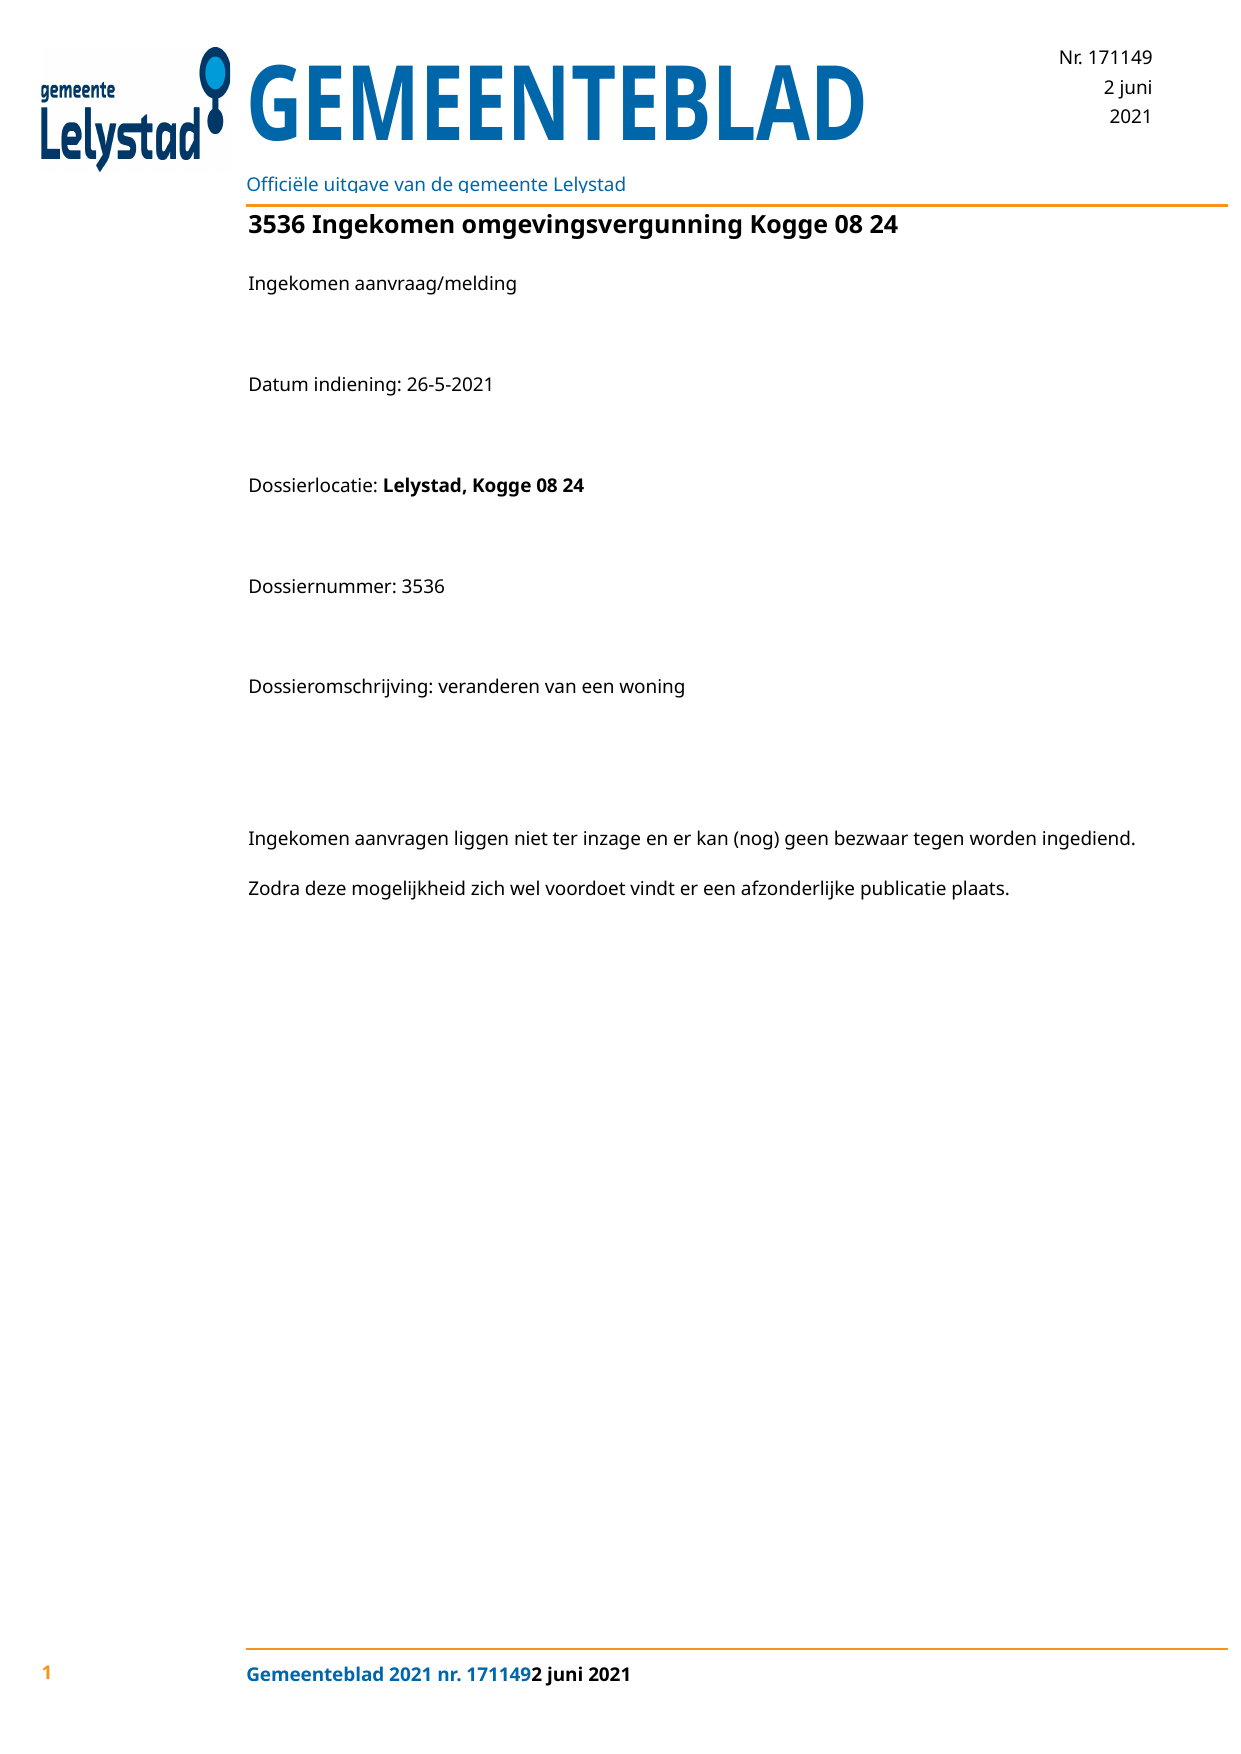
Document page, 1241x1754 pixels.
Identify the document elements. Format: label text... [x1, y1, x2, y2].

text Zodra deze mogelijkheid zich wel voordoet vindt er een afzonderlijke publicatie plaats. [248, 875, 1152, 901]
text Dossierlocatie: Lelystad, Kogge 08 24 [248, 472, 1152, 498]
picture [41, 47, 231, 172]
text Datum indiening: 26-5-2021 [248, 371, 1152, 397]
text Ingekomen aanvraag/melding [248, 270, 1152, 296]
text Dossiernummer: 3536 [248, 573, 1152, 598]
text Dossieromschrijving: veranderen van een woning [248, 674, 1152, 699]
text Ingekomen aanvragen liggen niet ter inzage en er kan (nog) geen bezwaar tegen worden ingediend. [248, 825, 1152, 851]
text 3536 Ingekomen omgevingsvergunning Kogge 08 24 [248, 207, 1152, 241]
